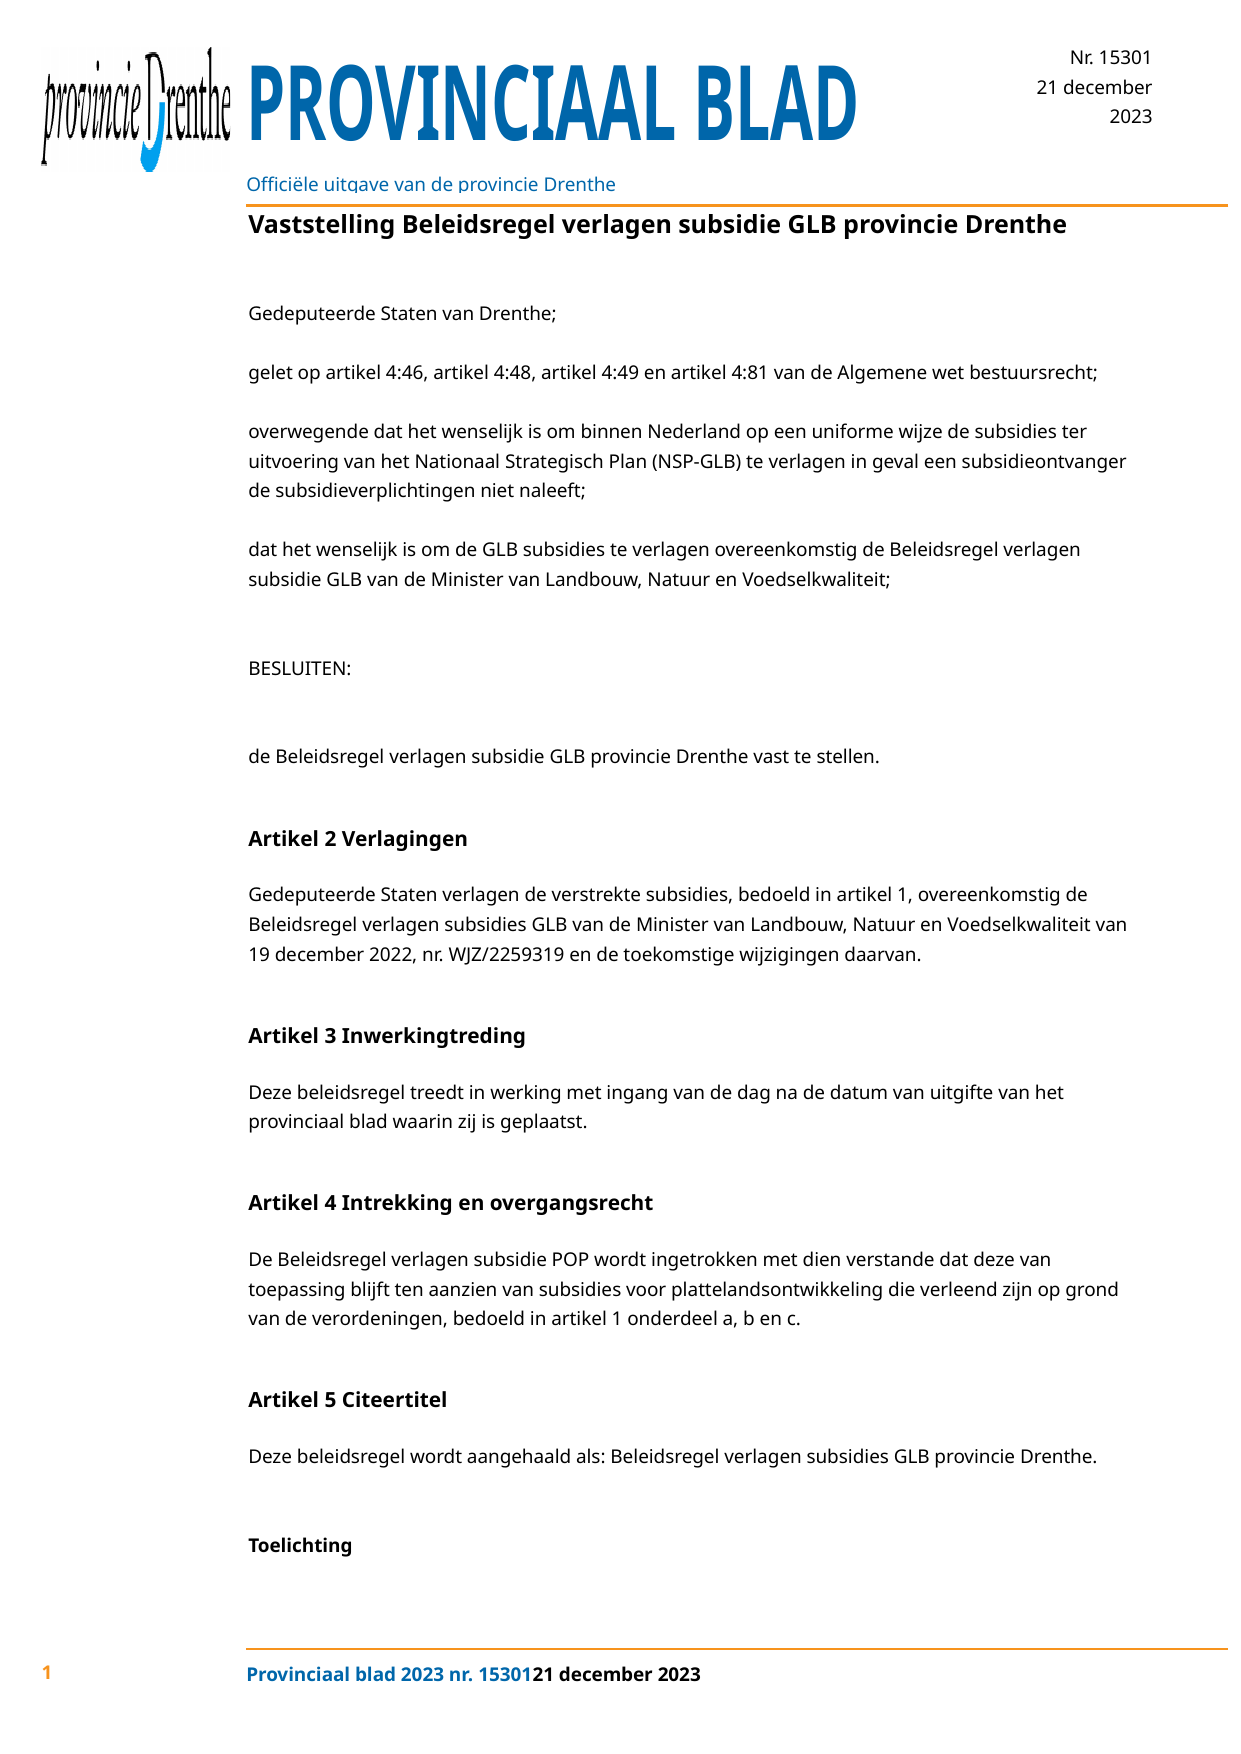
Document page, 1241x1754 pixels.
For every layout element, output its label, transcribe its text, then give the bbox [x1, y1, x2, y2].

text Toelichting [248, 1532, 1152, 1558]
text Gedeputeerde Staten van Drenthe; [248, 300, 1152, 326]
text Artikel 3 Inwerkingtreding [248, 1021, 1152, 1049]
text Gedeputeerde Staten verlagen de verstrekte subsidies, bedoeld in artikel 1, overeenkomstig de Beleidsregel verlagen subsidies GLB van de Minister van Landbouw, Natuur en Voedselkwaliteit van 19 december 2022, nr. WJZ/2259319 en de toekomstige wijzigingen daarvan. [248, 882, 1152, 967]
text Artikel 2 Verlagingen [248, 824, 1152, 852]
text de Beleidsregel verlagen subsidie GLB provincie Drenthe vast te stellen. [248, 744, 1152, 769]
text Vaststelling Beleidsregel verlagen subsidie GLB provincie Drenthe [248, 207, 1152, 241]
text Artikel 4 Intrekking en overgangsrecht [248, 1188, 1152, 1217]
text Deze beleidsregel treedt in werking met ingang van de dag na de datum van uitgifte van het provinciaal blad waarin zij is geplaatst. [248, 1079, 1152, 1134]
text overwegende dat het wenselijk is om binnen Nederland op een uniforme wijze de subsidies ter uitvoering van het Nationaal Strategisch Plan (NSP-GLB) te verlagen in geval een subsidieontvanger de subsidieverplichtingen niet naleeft; [248, 418, 1152, 503]
text dat het wenselijk is om de GLB subsidies te verlagen overeenkomstig de Beleidsregel verlagen subsidie GLB van de Minister van Landbouw, Natuur en Voedselkwaliteit; [248, 537, 1152, 592]
picture [41, 47, 231, 172]
text Artikel 5 Citeertitel [248, 1386, 1152, 1414]
text BESLUITEN: [248, 655, 1152, 681]
text De Beleidsregel verlagen subsidie POP wordt ingetrokken met dien verstande dat deze van toepassing blijft ten aanzien van subsidies voor plattelandsontwikkeling die verleend zijn op grond van de verordeningen, bedoeld in artikel 1 onderdeel a, b en c. [248, 1246, 1152, 1331]
text gelet op artikel 4:46, artikel 4:48, artikel 4:49 en artikel 4:81 van de Algemene wet bestuursrecht; [248, 359, 1152, 385]
text Deze beleidsregel wordt aangehaald als: Beleidsregel verlagen subsidies GLB provincie Drenthe. [248, 1444, 1152, 1469]
